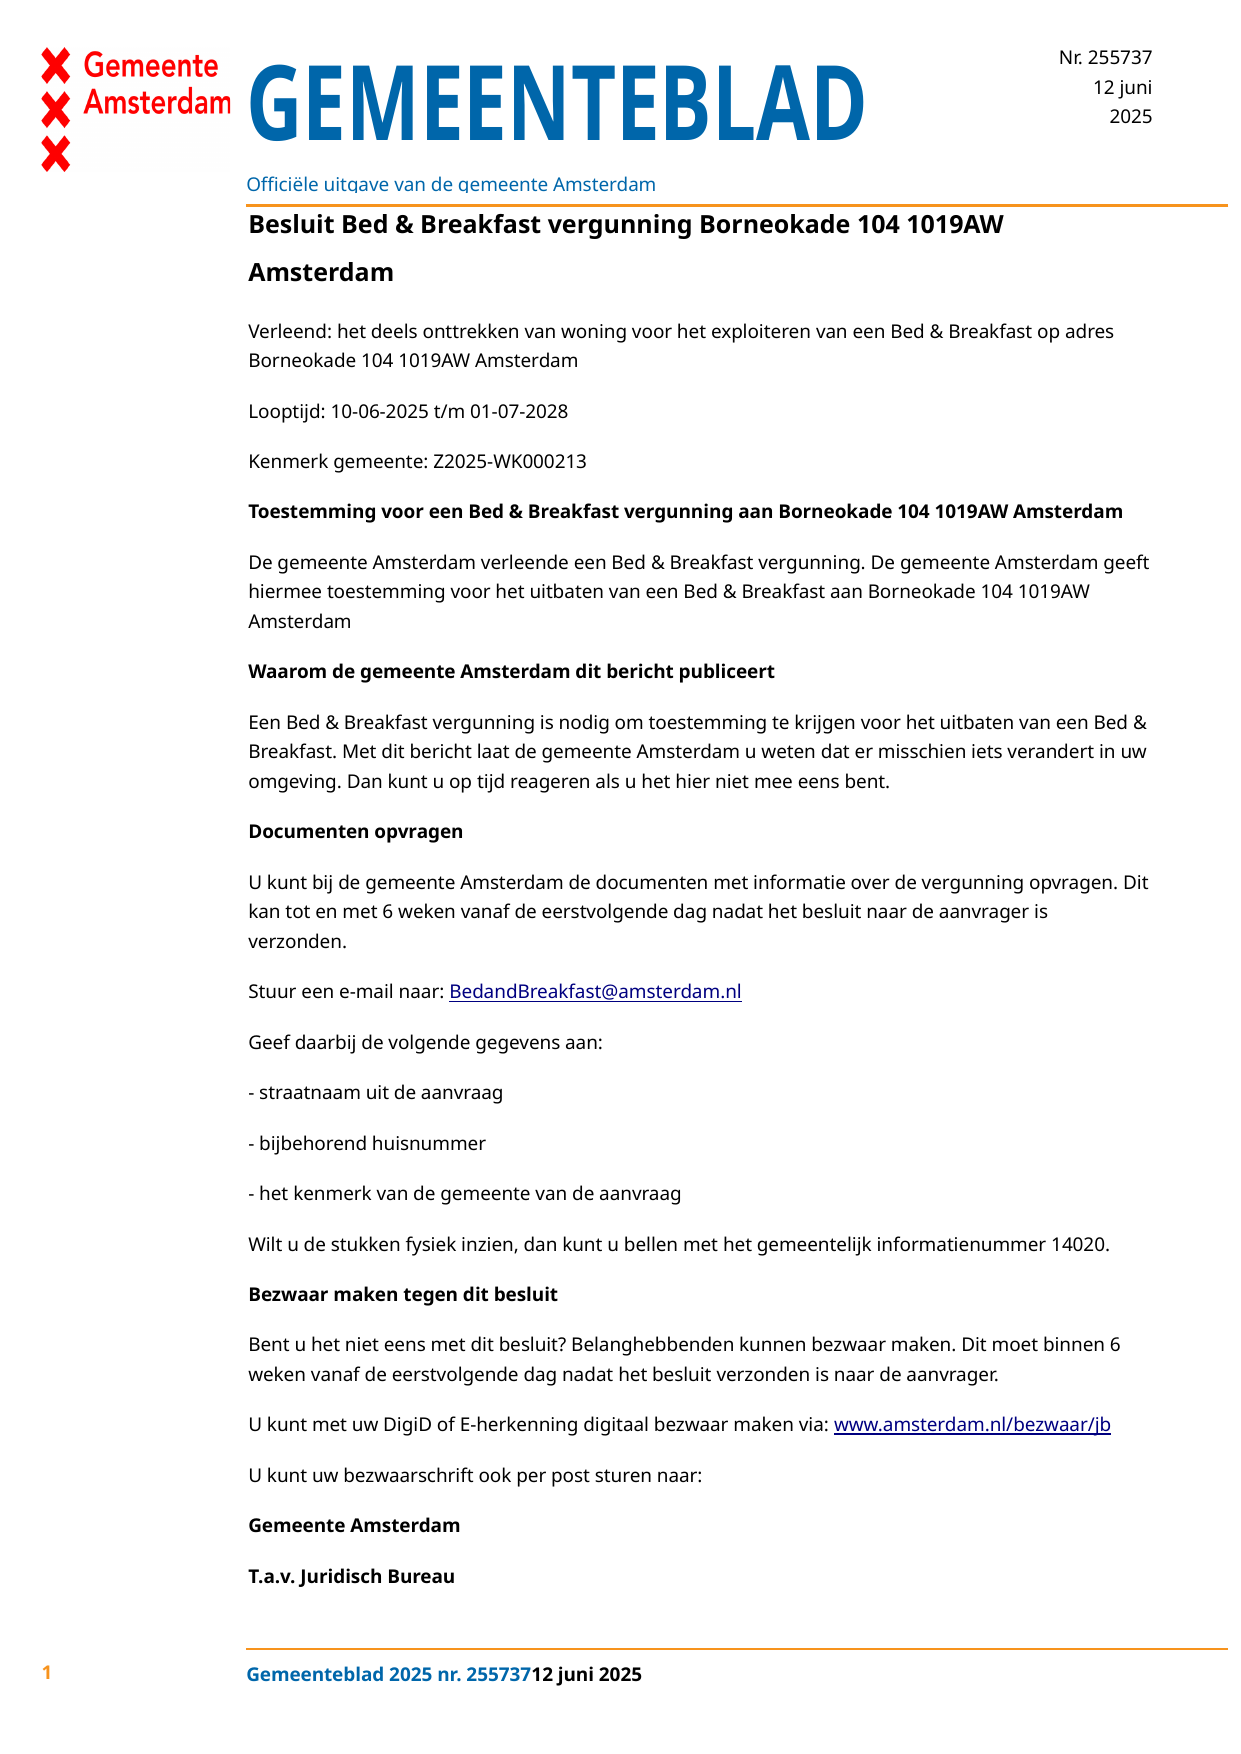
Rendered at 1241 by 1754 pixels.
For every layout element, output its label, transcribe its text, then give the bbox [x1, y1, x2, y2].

text Toestemming voor een Bed & Breakfast vergunning aan Borneokade 104 1019AW Amsterdam [248, 499, 1152, 524]
text - straatnaam uit de aanvraag [248, 1079, 1152, 1105]
text Besluit Bed & Breakfast vergunning Borneokade 104 1019AW Amsterdam [248, 207, 1152, 288]
text Gemeente Amsterdam [248, 1512, 1152, 1538]
text Looptijd: 10-06-2025 t/m 01-07-2028 [248, 398, 1152, 424]
text - bijbehorend huisnummer [248, 1130, 1152, 1156]
text Waarom de gemeente Amsterdam dit bericht publiceert [248, 659, 1152, 684]
text U kunt uw bezwaarschrift ook per post sturen naar: [248, 1462, 1152, 1488]
text U kunt bij de gemeente Amsterdam de documenten met informatie over de vergunning opvragen. Dit kan tot en met 6 weken vanaf de eerstvolgende dag nadat het besluit naar de aanvrager is verzonden. [248, 869, 1152, 954]
picture [41, 47, 231, 172]
text Bezwaar maken tegen dit besluit [248, 1281, 1152, 1307]
text Verleend: het deels onttrekken van woning voor het exploiteren van een Bed & Breakfast op adres Borneokade 104 1019AW Amsterdam [248, 318, 1152, 373]
text - het kenmerk van de gemeente van de aanvraag [248, 1180, 1152, 1206]
text U kunt met uw DigiD of E-herkenning digitaal bezwaar maken via: www.amsterdam.nl/bezwaar/jb [248, 1412, 1152, 1437]
text Bent u het niet eens met dit besluit? Belanghebbenden kunnen bezwaar maken. Dit moet binnen 6 weken vanaf de eerstvolgende dag nadat het besluit verzonden is naar de aanvrager. [248, 1332, 1152, 1387]
text De gemeente Amsterdam verleende een Bed & Breakfast vergunning. De gemeente Amsterdam geeft hiermee toestemming voor het uitbaten van een Bed & Breakfast aan Borneokade 104 1019AW Amsterdam [248, 549, 1152, 634]
text Een Bed & Breakfast vergunning is nodig om toestemming te krijgen voor het uitbaten van een Bed & Breakfast. Met dit bericht laat de gemeente Amsterdam u weten dat er misschien iets verandert in uw omgeving. Dan kunt u op tijd reageren als u het hier niet mee eens bent. [248, 709, 1152, 794]
text Geef daarbij de volgende gegevens aan: [248, 1029, 1152, 1055]
text Kenmerk gemeente: Z2025-WK000213 [248, 448, 1152, 474]
text Documenten opvragen [248, 819, 1152, 844]
text T.a.v. Juridisch Bureau [248, 1563, 1152, 1589]
text Wilt u de stukken fysiek inzien, dan kunt u bellen met het gemeentelijk informatienummer 14020. [248, 1231, 1152, 1257]
text Stuur een e-mail naar: BedandBreakfast@amsterdam.nl [248, 979, 1152, 1004]
